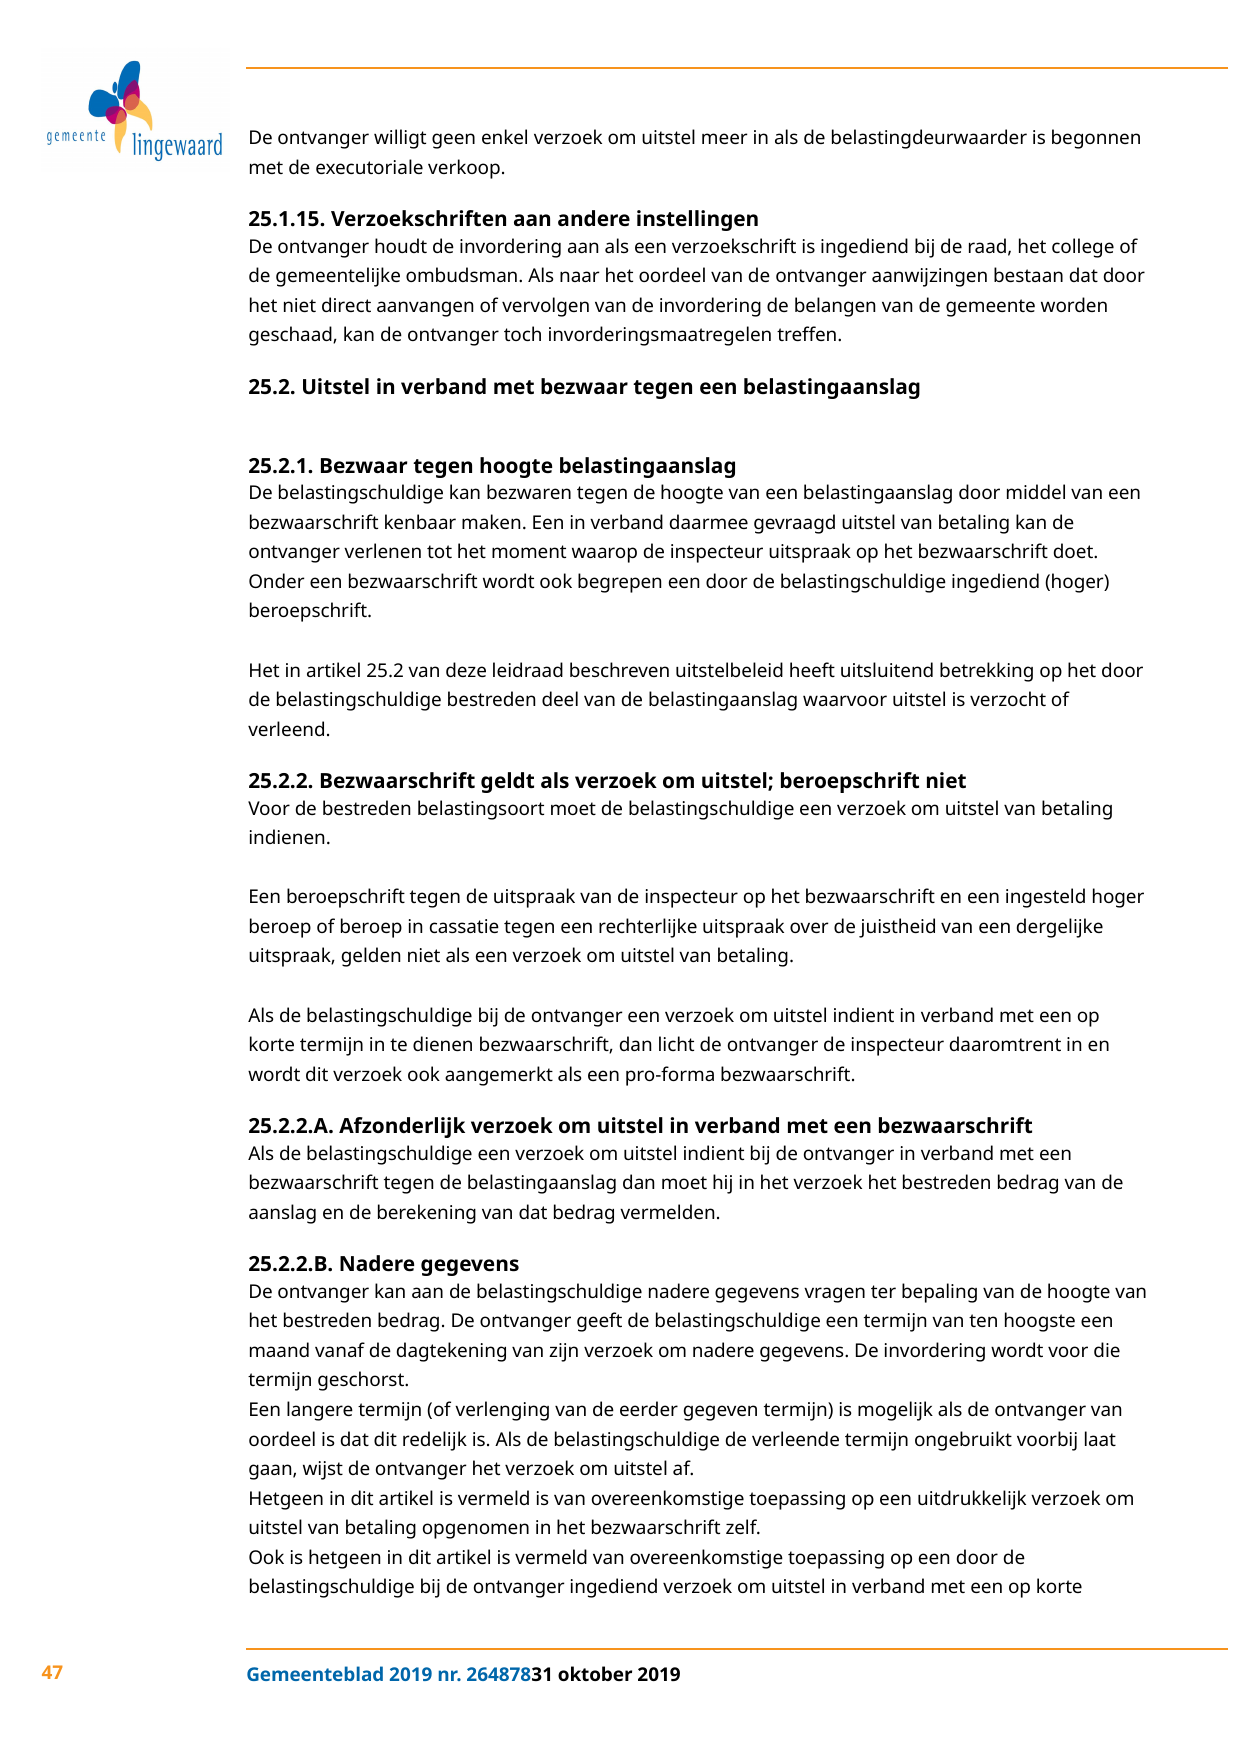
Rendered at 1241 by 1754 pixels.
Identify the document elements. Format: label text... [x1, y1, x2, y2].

text Ook is hetgeen in dit artikel is vermeld van overeenkomstige toepassing op een door de belastingschuldige bij de ontvanger ingediend verzoek om uitstel in verband met een op korte [248, 1544, 1152, 1599]
text Voor de bestreden belastingsoort moet de belastingschuldige een verzoek om uitstel van betaling indienen. [248, 795, 1152, 850]
text 25.2.2.B. Nadere gegevens [248, 1249, 1152, 1278]
text De ontvanger houdt de invordering aan als een verzoekschrift is ingediend bij de raad, het college of de gemeentelijke ombudsman. Als naar het oordeel van de ontvanger aanwijzingen bestaan dat door het niet direct aanvangen of vervolgen van de invordering de belangen van de gemeente worden geschaad, kan de ontvanger toch invorderingsmaatregelen treffen. [248, 233, 1152, 347]
text Hetgeen in dit artikel is vermeld is van overeenkomstige toepassing op een uitdrukkelijk verzoek om uitstel van betaling opgenomen in het bezwaarschrift zelf. [248, 1485, 1152, 1540]
text Een beroepschrift tegen de uitspraak van de inspecteur op het bezwaarschrift en een ingesteld hoger beroep of beroep in cassatie tegen een rechterlijke uitspraak over de juistheid van een dergelijke uitspraak, gelden niet als een verzoek om uitstel van betaling. [248, 883, 1152, 968]
text 25.2.1. Bezwaar tegen hoogte belastingaanslag [248, 451, 1152, 479]
text Een langere termijn (of verlenging van de eerder gegeven termijn) is mogelijk als de ontvanger van oordeel is dat dit redelijk is. Als de belastingschuldige de verleende termijn ongebruikt voorbij laat gaan, wijst de ontvanger het verzoek om uitstel af. [248, 1396, 1152, 1481]
text 25.2. Uitstel in verband met bezwaar tegen een belastingaanslag [248, 372, 1152, 400]
text Het in artikel 25.2 van deze leidraad beschreven uitstelbeleid heeft uitsluitend betrekking op het door de belastingschuldige bestreden deel van de belastingaanslag waarvoor uitstel is verzocht of verleend. [248, 657, 1152, 742]
text 25.2.2.A. Afzonderlijk verzoek om uitstel in verband met een bezwaarschrift [248, 1111, 1152, 1140]
text De ontvanger willigt geen enkel verzoek om uitstel meer in als de belastingdeurwaarder is begonnen met de executoriale verkoop. [248, 124, 1152, 180]
text De ontvanger kan aan de belastingschuldige nadere gegevens vragen ter bepaling van de hoogte van het bestreden bedrag. De ontvanger geeft de belastingschuldige een termijn van ten hoogste een maand vanaf de dagtekening van zijn verzoek om nadere gegevens. De invordering wordt voor die termijn geschorst. [248, 1278, 1152, 1392]
text 25.1.15. Verzoekschriften aan andere instellingen [248, 204, 1152, 233]
text Als de belastingschuldige bij de ontvanger een verzoek om uitstel indient in verband met een op korte termijn in te dienen bezwaarschrift, dan licht de ontvanger de inspecteur daaromtrent in en wordt dit verzoek ook aangemerkt als een pro-forma bezwaarschrift. [248, 1002, 1152, 1087]
text Als de belastingschuldige een verzoek om uitstel indient bij de ontvanger in verband met een bezwaarschrift tegen de belastingaanslag dan moet hij in het verzoek het bestreden bedrag van de aanslag en de berekening van dat bedrag vermelden. [248, 1140, 1152, 1225]
text De belastingschuldige kan bezwaren tegen de hoogte van een belastingaanslag door middel van een bezwaarschrift kenbaar maken. Een in verband daarmee gevraagd uitstel van betaling kan de ontvanger verlenen tot het moment waarop de inspecteur uitspraak op het bezwaarschrift doet. Onder een bezwaarschrift wordt ook begrepen een door de belastingschuldige ingediend (hoger) beroepschrift. [248, 479, 1152, 623]
picture [41, 47, 231, 172]
text 25.2.2. Bezwaarschrift geldt als verzoek om uitstel; beroepschrift niet [248, 766, 1152, 795]
